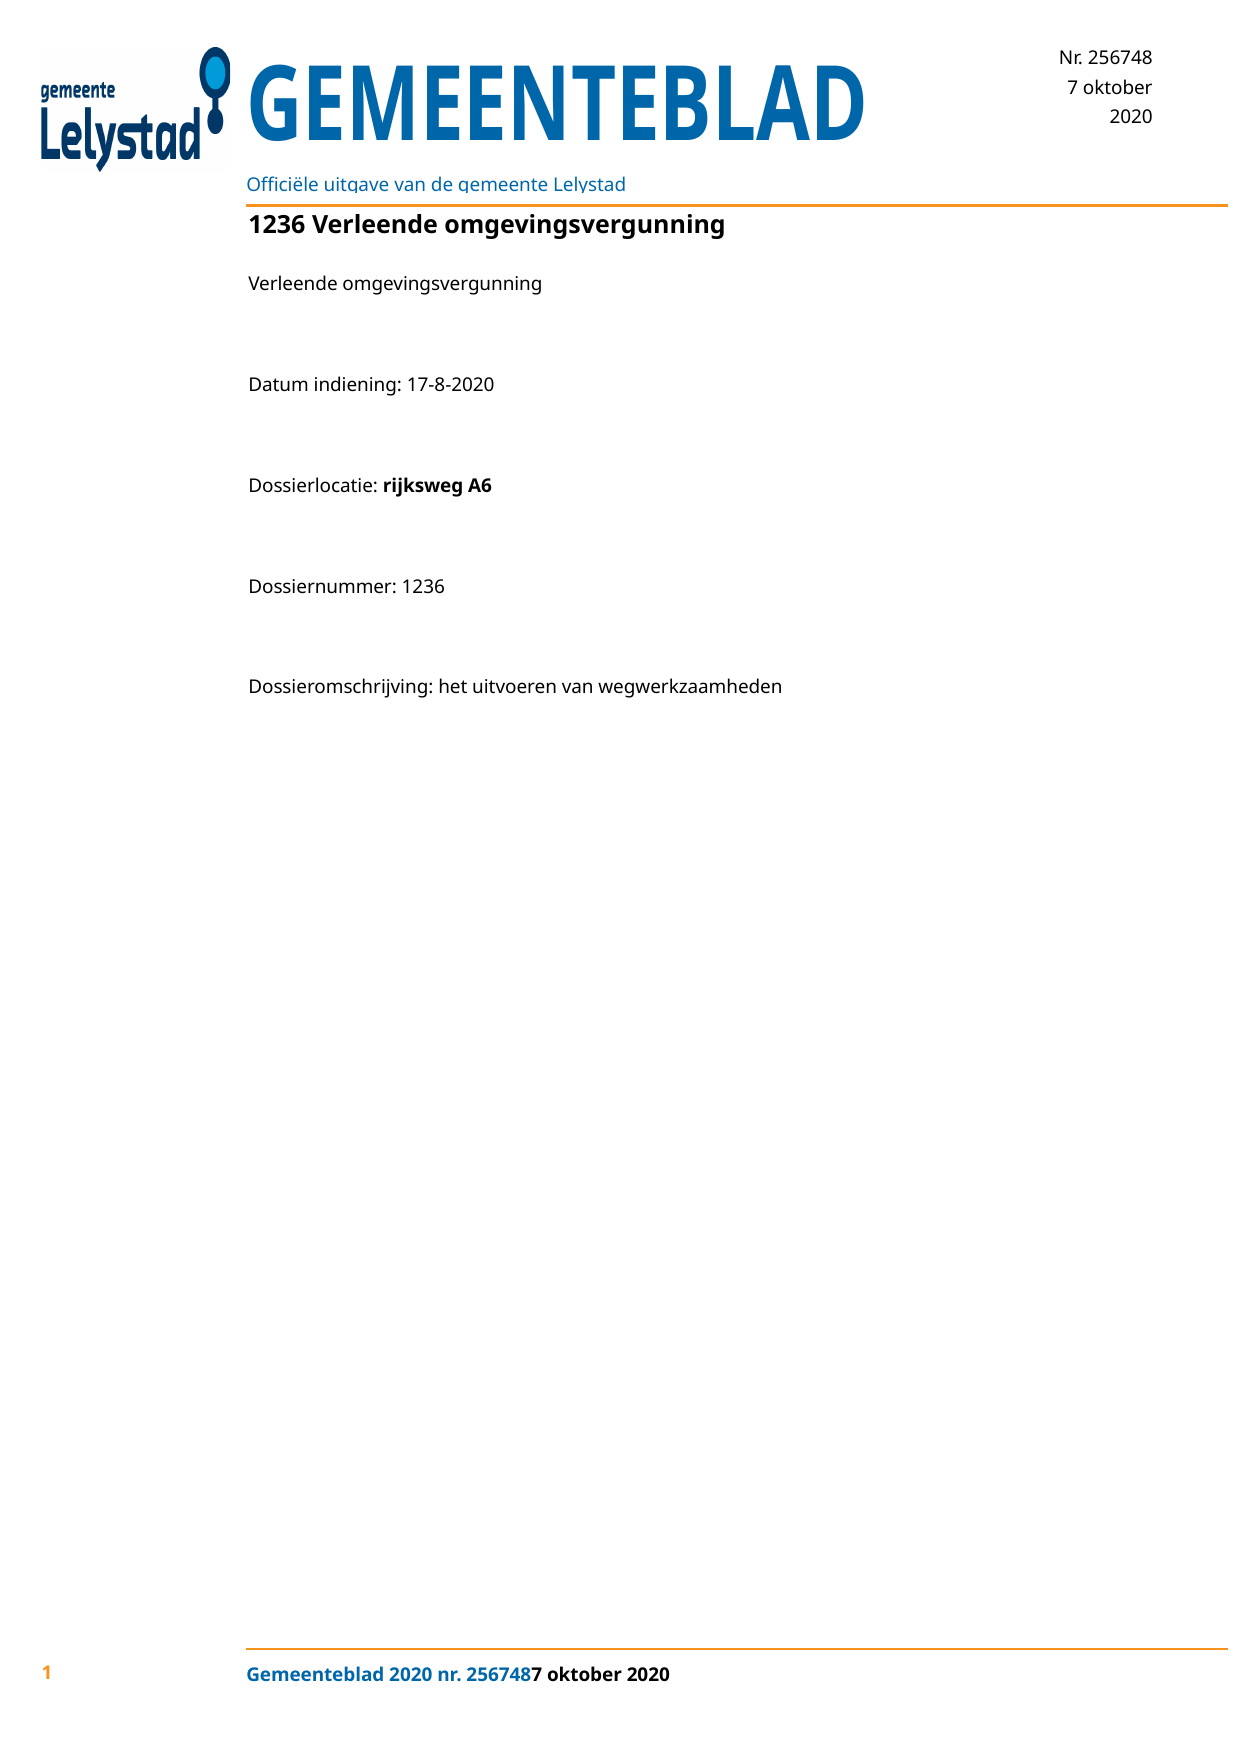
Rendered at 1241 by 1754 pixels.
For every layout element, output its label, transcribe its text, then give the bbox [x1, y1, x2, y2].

text Dossierlocatie: rijksweg A6 [248, 472, 1152, 498]
picture [41, 47, 231, 172]
text Verleende omgevingsvergunning [248, 270, 1152, 296]
text Dossiernummer: 1236 [248, 573, 1152, 598]
text 1236 Verleende omgevingsvergunning [248, 207, 1152, 241]
text Dossieromschrijving: het uitvoeren van wegwerkzaamheden [248, 674, 1152, 699]
text Datum indiening: 17-8-2020 [248, 371, 1152, 397]
